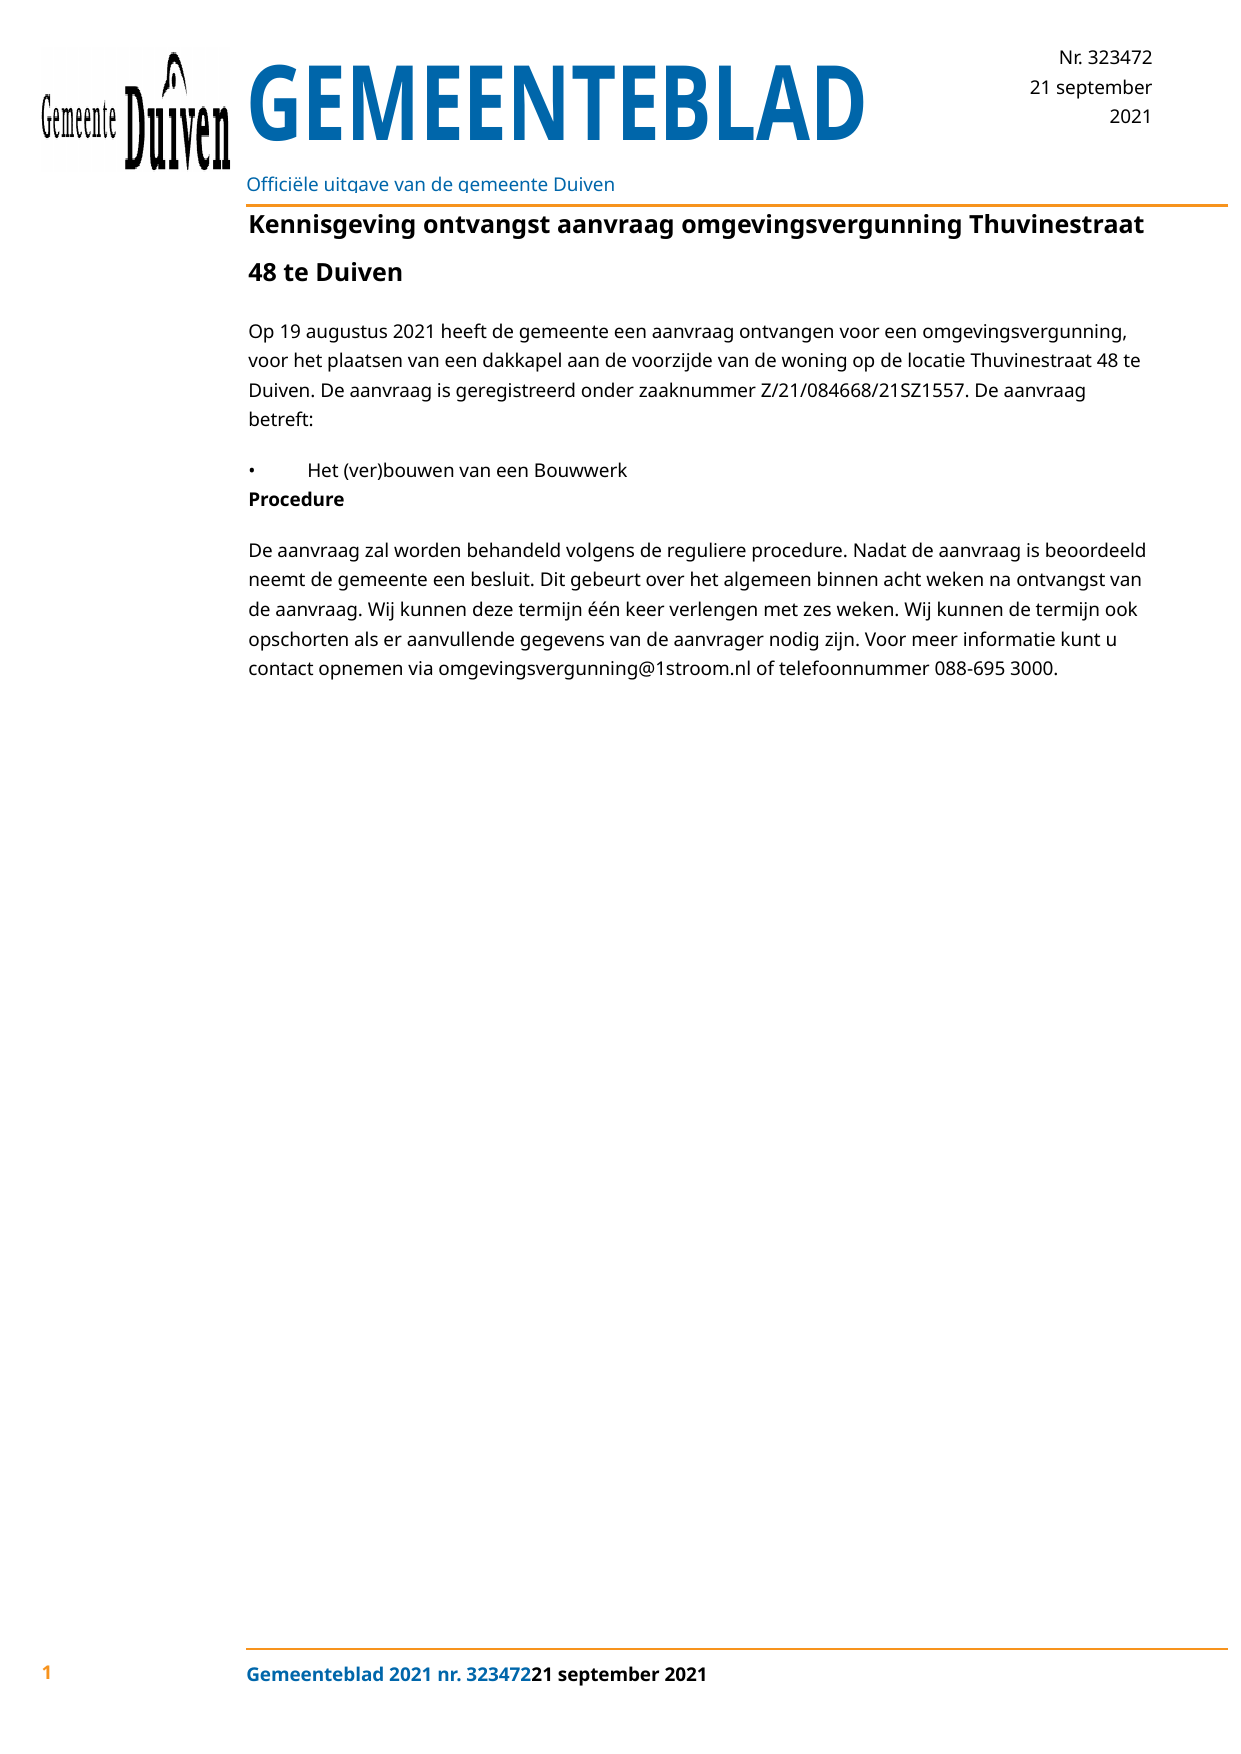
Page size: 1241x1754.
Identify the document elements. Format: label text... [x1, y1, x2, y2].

picture [41, 47, 231, 172]
text Kennisgeving ontvangst aanvraag omgevingsvergunning Thuvinestraat 48 te Duiven [248, 207, 1152, 288]
list Het (ver)bouwen van een Bouwwerk [248, 457, 1152, 483]
text Op 19 augustus 2021 heeft de gemeente een aanvraag ontvangen voor een omgevingsvergunning, voor het plaatsen van een dakkapel aan de voorzijde van de woning op de locatie Thuvinestraat 48 te Duiven. De aanvraag is geregistreerd onder zaaknummer Z/21/084668/21SZ1557. De aanvraag betreft: [248, 318, 1152, 432]
text Procedure [248, 487, 1152, 512]
text De aanvraag zal worden behandeld volgens de reguliere procedure. Nadat de aanvraag is beoordeeld neemt de gemeente een besluit. Dit gebeurt over het algemeen binnen acht weken na ontvangst van de aanvraag. Wij kunnen deze termijn één keer verlengen met zes weken. Wij kunnen de termijn ook opschorten als er aanvullende gegevens van de aanvrager nodig zijn. Voor meer informatie kunt u contact opnemen via omgevingsvergunning@1stroom.nl of telefoonnummer 088-695 3000. [248, 537, 1152, 681]
